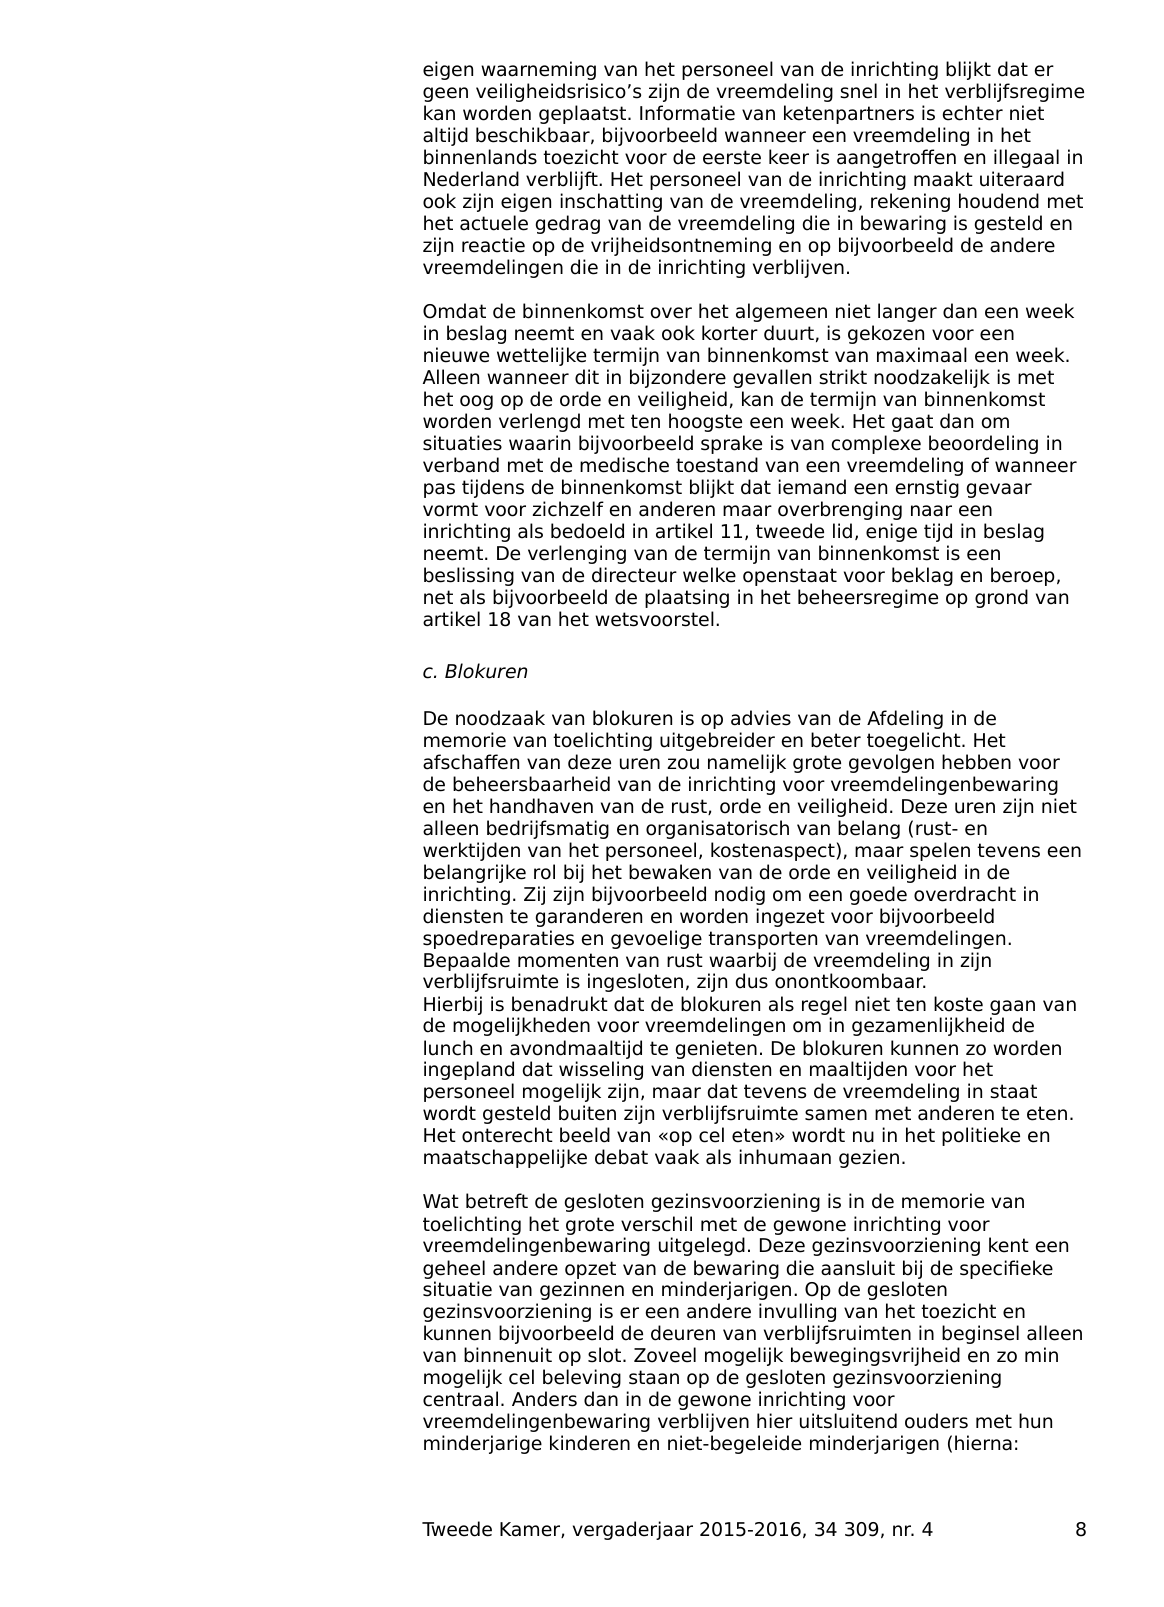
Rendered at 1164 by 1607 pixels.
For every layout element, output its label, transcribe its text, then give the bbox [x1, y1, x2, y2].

text eigen waarneming van het personeel van de inrichting blijkt dat er geen veiligheidsrisico’s zijn de vreemdeling snel in het verblijfsregime kan worden geplaatst. Informatie van ketenpartners is echter niet altijd beschikbaar, bijvoorbeeld wanneer een vreemdeling in het binnenlands toezicht voor de eerste keer is aangetroffen en illegaal in Nederland verblijft. Het personeel van de inrichting maakt uiteraard ook zijn eigen inschatting van de vreemdeling, rekening houdend met het actuele gedrag van de vreemdeling die in bewaring is gesteld en zijn reactie op de vrijheidsontneming en op bijvoorbeeld de andere vreemdelingen die in de inrichting verblijven. [422, 59, 1087, 279]
text Omdat de binnenkomst over het algemeen niet langer dan een week in beslag neemt en vaak ook korter duurt, is gekozen voor een nieuwe wettelijke termijn van binnenkomst van maximaal een week. Alleen wanneer dit in bijzondere gevallen strikt noodzakelijk is met het oog op de orde en veiligheid, kan de termijn van binnenkomst worden verlengd met ten hoogste een week. Het gaat dan om situaties waarin bijvoorbeeld sprake is van complexe beoordeling in verband met de medische toestand van een vreemdeling of wanneer pas tijdens de binnenkomst blijkt dat iemand een ernstig gevaar vormt voor zichzelf en anderen maar overbrenging naar een inrichting als bedoeld in artikel 11, tweede lid, enige tijd in beslag neemt. De verlenging van de termijn van binnenkomst is een beslissing van de directeur welke openstaat voor beklag en beroep, net als bijvoorbeeld de plaatsing in het beheersregime op grond van artikel 18 van het wetsvoorstel. [422, 301, 1087, 631]
text Hierbij is benadrukt dat de blokuren als regel niet ten koste gaan van de mogelijkheden voor vreemdelingen om in gezamenlijkheid de lunch en avondmaaltijd te genieten. De blokuren kunnen zo worden ingepland dat wisseling van diensten en maaltijden voor het personeel mogelijk zijn, maar dat tevens de vreemdeling in staat wordt gesteld buiten zijn verblijfsruimte samen met anderen te eten. Het onterecht beeld van «op cel eten» wordt nu in het politieke en maatschappelijke debat vaak als inhumaan gezien. [422, 993, 1087, 1169]
text De noodzaak van blokuren is op advies van de Afdeling in de memorie van toelichting uitgebreider en beter toegelicht. Het afschaffen van deze uren zou namelijk grote gevolgen hebben voor de beheersbaarheid van de inrichting voor vreemdelingenbewaring en het handhaven van de rust, orde en veiligheid. Deze uren zijn niet alleen bedrijfsmatig en organisatorisch van belang (rust- en werktijden van het personeel, kostenaspect), maar spelen tevens een belangrijke rol bij het bewaken van de orde en veiligheid in de inrichting. Zij zijn bijvoorbeeld nodig om een goede overdracht in diensten te garanderen en worden ingezet voor bijvoorbeeld spoedreparaties en gevoelige transporten van vreemdelingen. Bepaalde momenten van rust waarbij de vreemdeling in zijn verblijfsruimte is ingesloten, zijn dus onontkoombaar. [422, 708, 1087, 993]
text Wat betreft de gesloten gezinsvoorziening is in de memorie van toelichting het grote verschil met de gewone inrichting voor vreemdelingenbewaring uitgelegd. Deze gezinsvoorziening kent een geheel andere opzet van de bewaring die aansluit bij de specifieke situatie van gezinnen en minderjarigen. Op de gesloten gezinsvoorziening is er een andere invulling van het toezicht en kunnen bijvoorbeeld de deuren van verblijfsruimten in beginsel alleen van binnenuit op slot. Zoveel mogelijk bewegingsvrijheid en zo min mogelijk cel beleving staan op de gesloten gezinsvoorziening centraal. Anders dan in de gewone inrichting voor vreemdelingenbewaring verblijven hier uitsluitend ouders met hun minderjarige kinderen en niet-begeleide minderjarigen (hierna: [422, 1191, 1087, 1455]
subtitle c. Blokuren [422, 661, 1087, 683]
